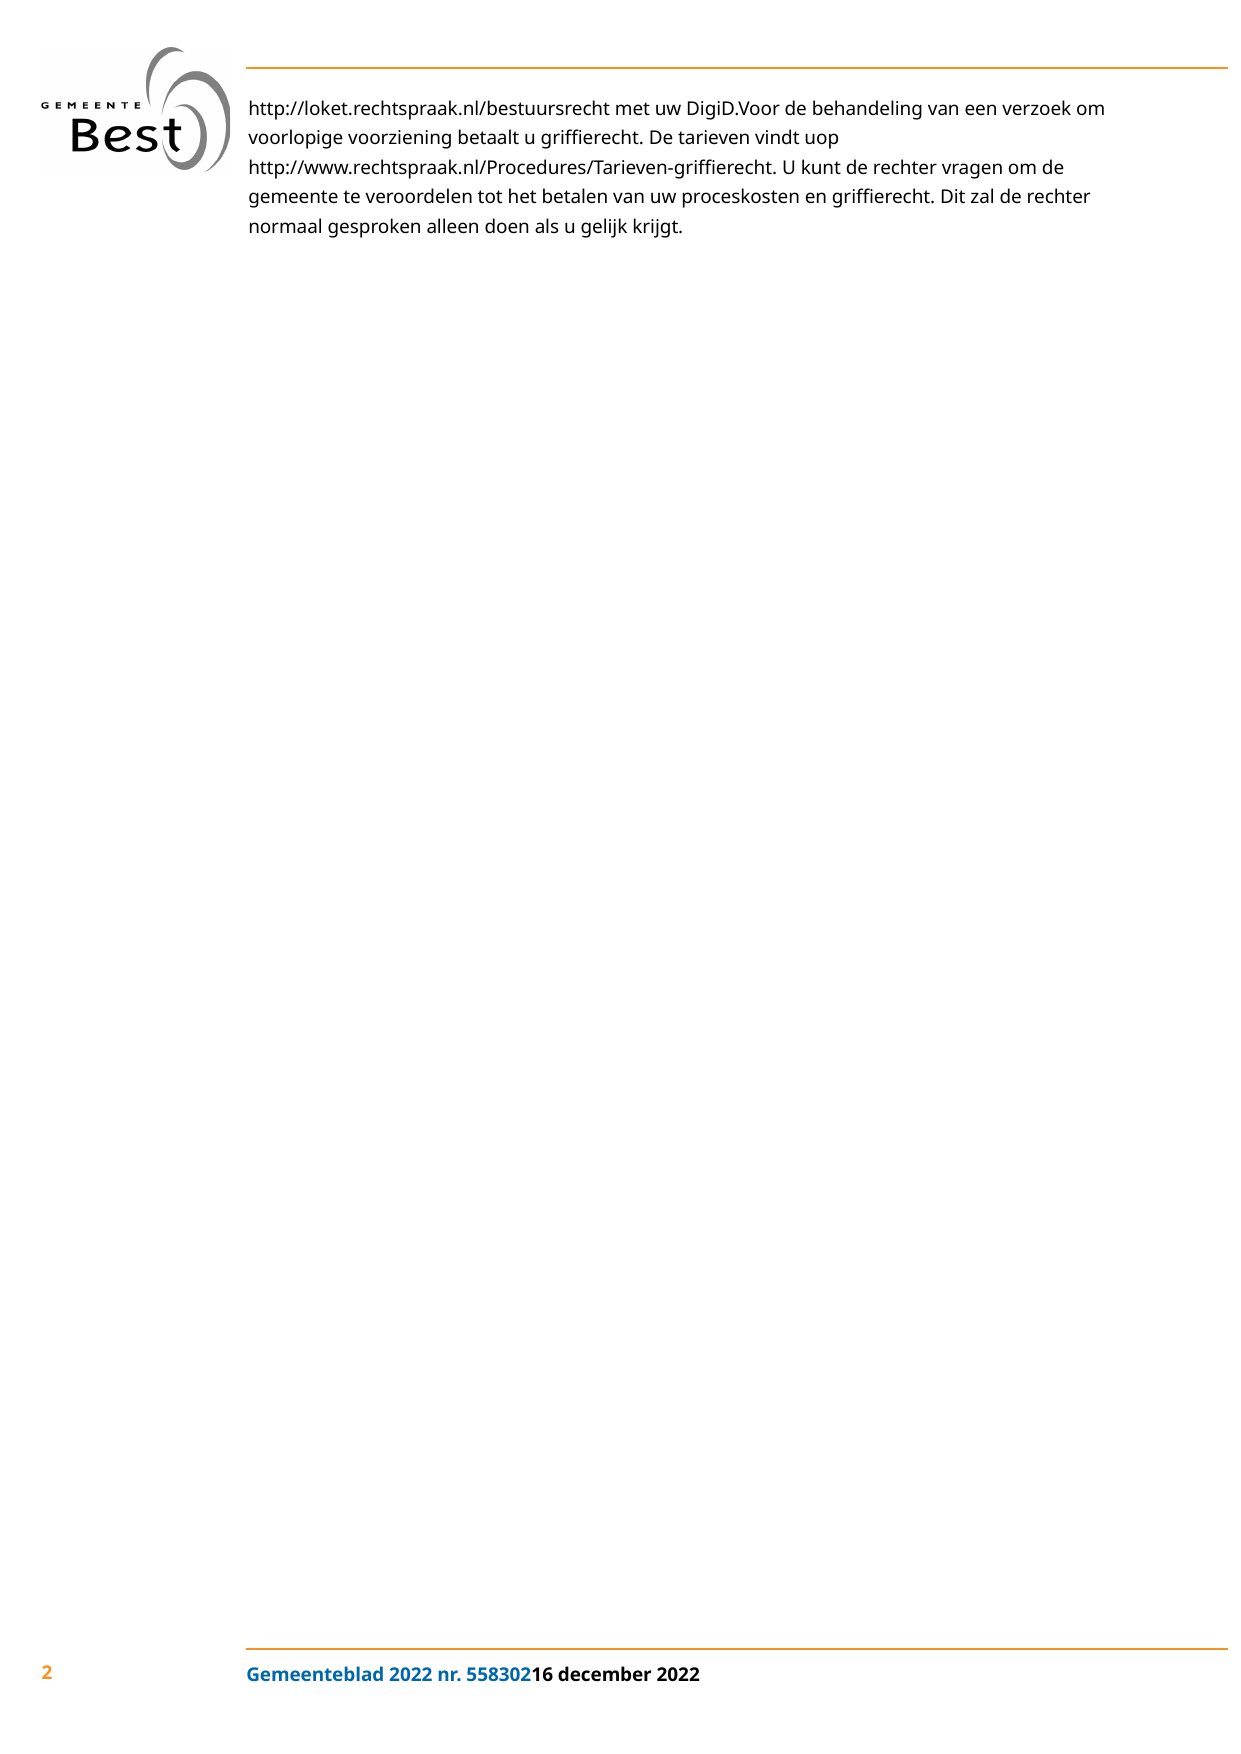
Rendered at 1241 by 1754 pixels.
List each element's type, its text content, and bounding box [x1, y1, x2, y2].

text http://loket.rechtspraak.nl/bestuursrecht met uw DigiD.Voor de behandeling van een verzoek om voorlopige voorziening betaalt u griffierecht. De tarieven vindt uop http://www.rechtspraak.nl/Procedures/Tarieven-griffierecht. U kunt de rechter vragen om de gemeente te veroordelen tot het betalen van uw proceskosten en griffierecht. Dit zal de rechter normaal gesproken alleen doen als u gelijk krijgt. [248, 95, 1152, 239]
picture [41, 47, 231, 172]
